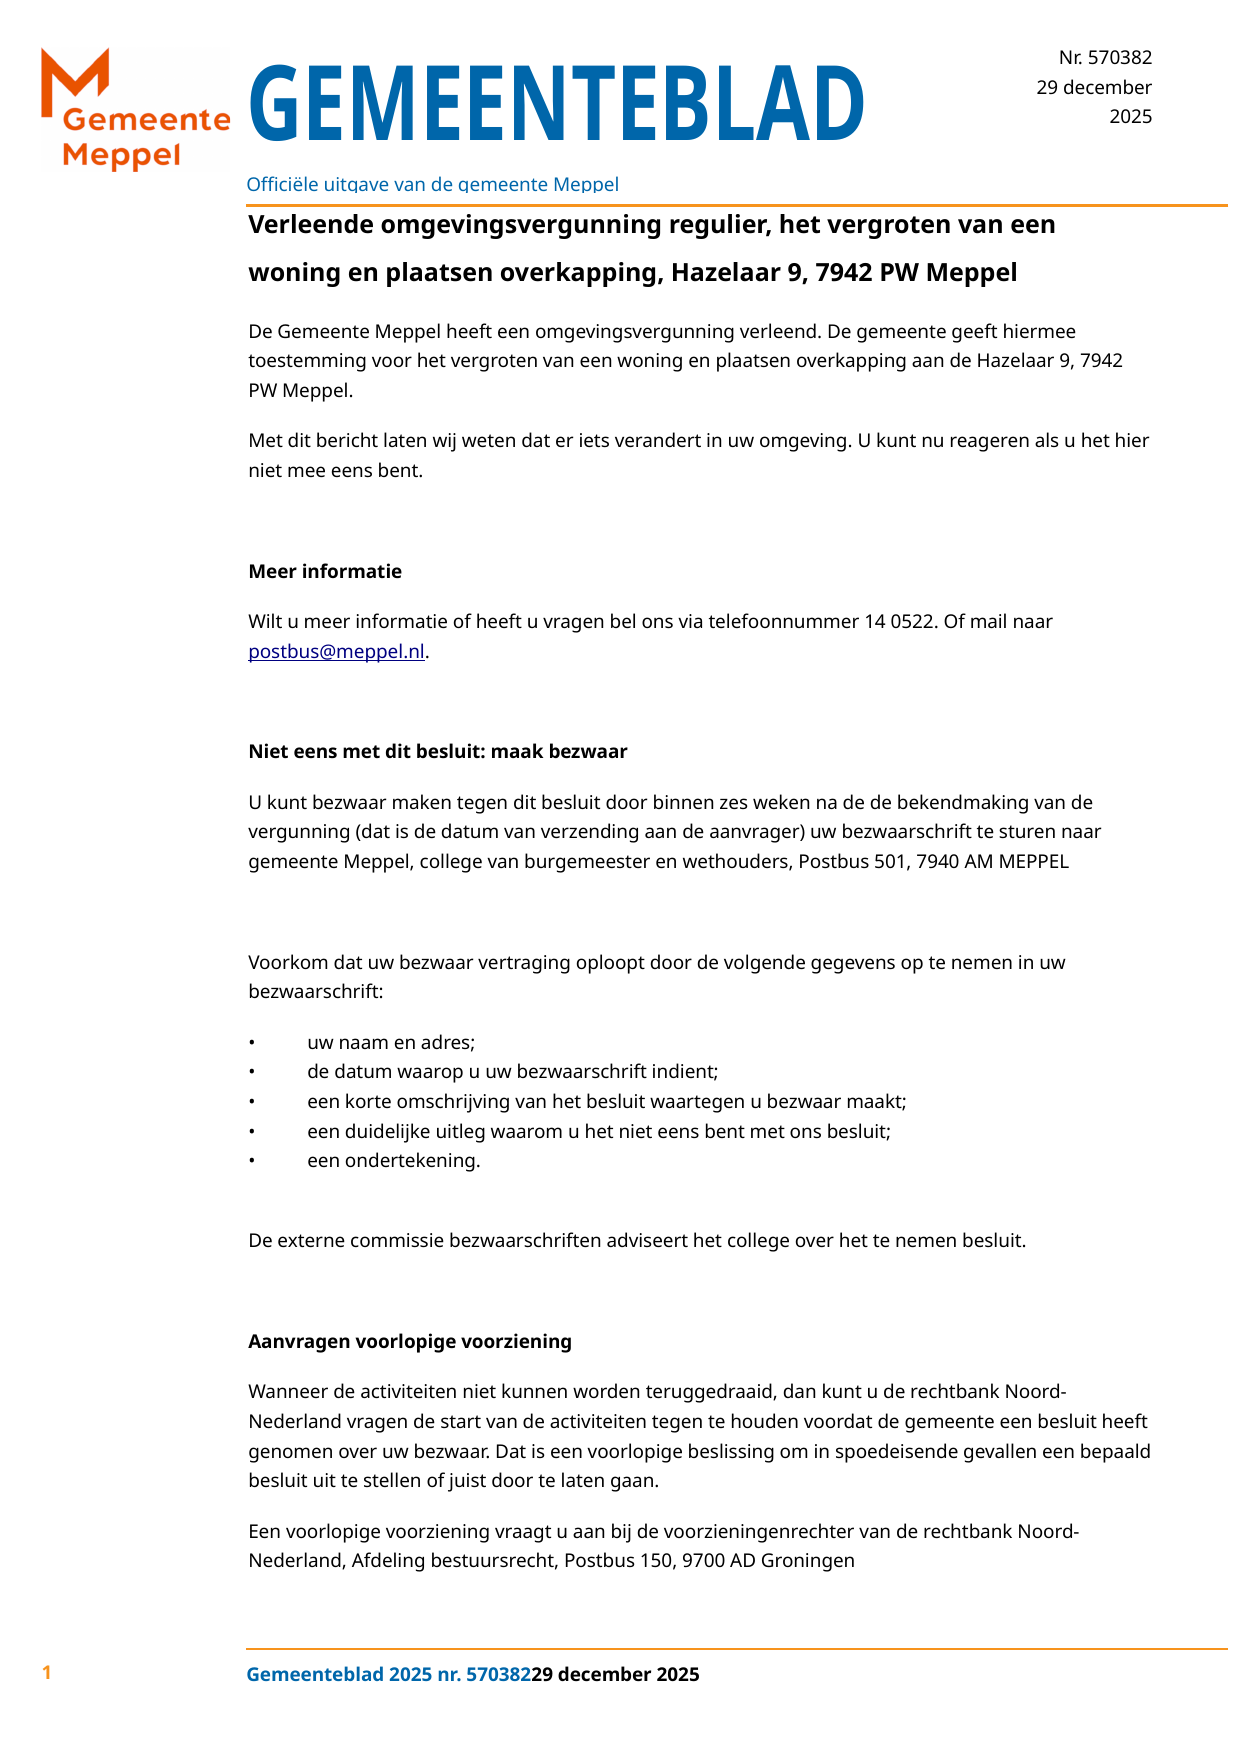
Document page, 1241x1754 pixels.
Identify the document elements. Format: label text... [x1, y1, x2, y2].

list een duidelijke uitleg waarom u het niet eens bent met ons besluit; [248, 1118, 1152, 1144]
text De externe commissie bezwaarschriften adviseert het college over het te nemen besluit. [248, 1227, 1152, 1253]
list een korte omschrijving van het besluit waartegen u bezwaar maakt; [248, 1088, 1152, 1114]
text De Gemeente Meppel heeft een omgevingsvergunning verleend. De gemeente geeft hiermee toestemming voor het vergroten van een woning en plaatsen overkapping aan de Hazelaar 9, 7942 PW Meppel. [248, 318, 1152, 403]
text Voorkom dat uw bezwaar vertraging oploopt door de volgende gegevens op te nemen in uw bezwaarschrift: [248, 949, 1152, 1004]
text Een voorlopige voorziening vraagt u aan bij de voorzieningenrechter van de rechtbank Noord-Nederland, Afdeling bestuursrecht, Postbus 150, 9700 AD Groningen [248, 1518, 1152, 1573]
text Aanvragen voorlopige voorziening [248, 1328, 1152, 1354]
text Verleende omgevingsvergunning regulier, het vergroten van een woning en plaatsen overkapping, Hazelaar 9, 7942 PW Meppel [248, 207, 1152, 288]
picture [41, 47, 231, 172]
list de datum waarop u uw bezwaarschrift indient; [248, 1059, 1152, 1084]
text Meer informatie [248, 558, 1152, 584]
text Met dit bericht laten wij weten dat er iets verandert in uw omgeving. U kunt nu reageren als u het hier niet mee eens bent. [248, 427, 1152, 483]
list een ondertekening. [248, 1147, 1152, 1173]
text U kunt bezwaar maken tegen dit besluit door binnen zes weken na de de bekendmaking van de vergunning (dat is de datum van verzending aan de aanvrager) uw bezwaarschrift te sturen naar gemeente Meppel, college van burgemeester en wethouders, Postbus 501, 7940 AM MEPPEL [248, 789, 1152, 874]
text Wanneer de activiteiten niet kunnen worden teruggedraaid, dan kunt u de rechtbank Noord-Nederland vragen de start van de activiteiten tegen te houden voordat de gemeente een besluit heeft genomen over uw bezwaar. Dat is een voorlopige beslissing om in spoedeisende gevallen een bepaald besluit uit te stellen of juist door te laten gaan. [248, 1379, 1152, 1493]
text Wilt u meer informatie of heeft u vragen bel ons via telefoonnummer 14 0522. Of mail naar postbus@meppel.nl. [248, 608, 1152, 664]
list uw naam en adres; [248, 1029, 1152, 1055]
text Niet eens met dit besluit: maak bezwaar [248, 739, 1152, 764]
